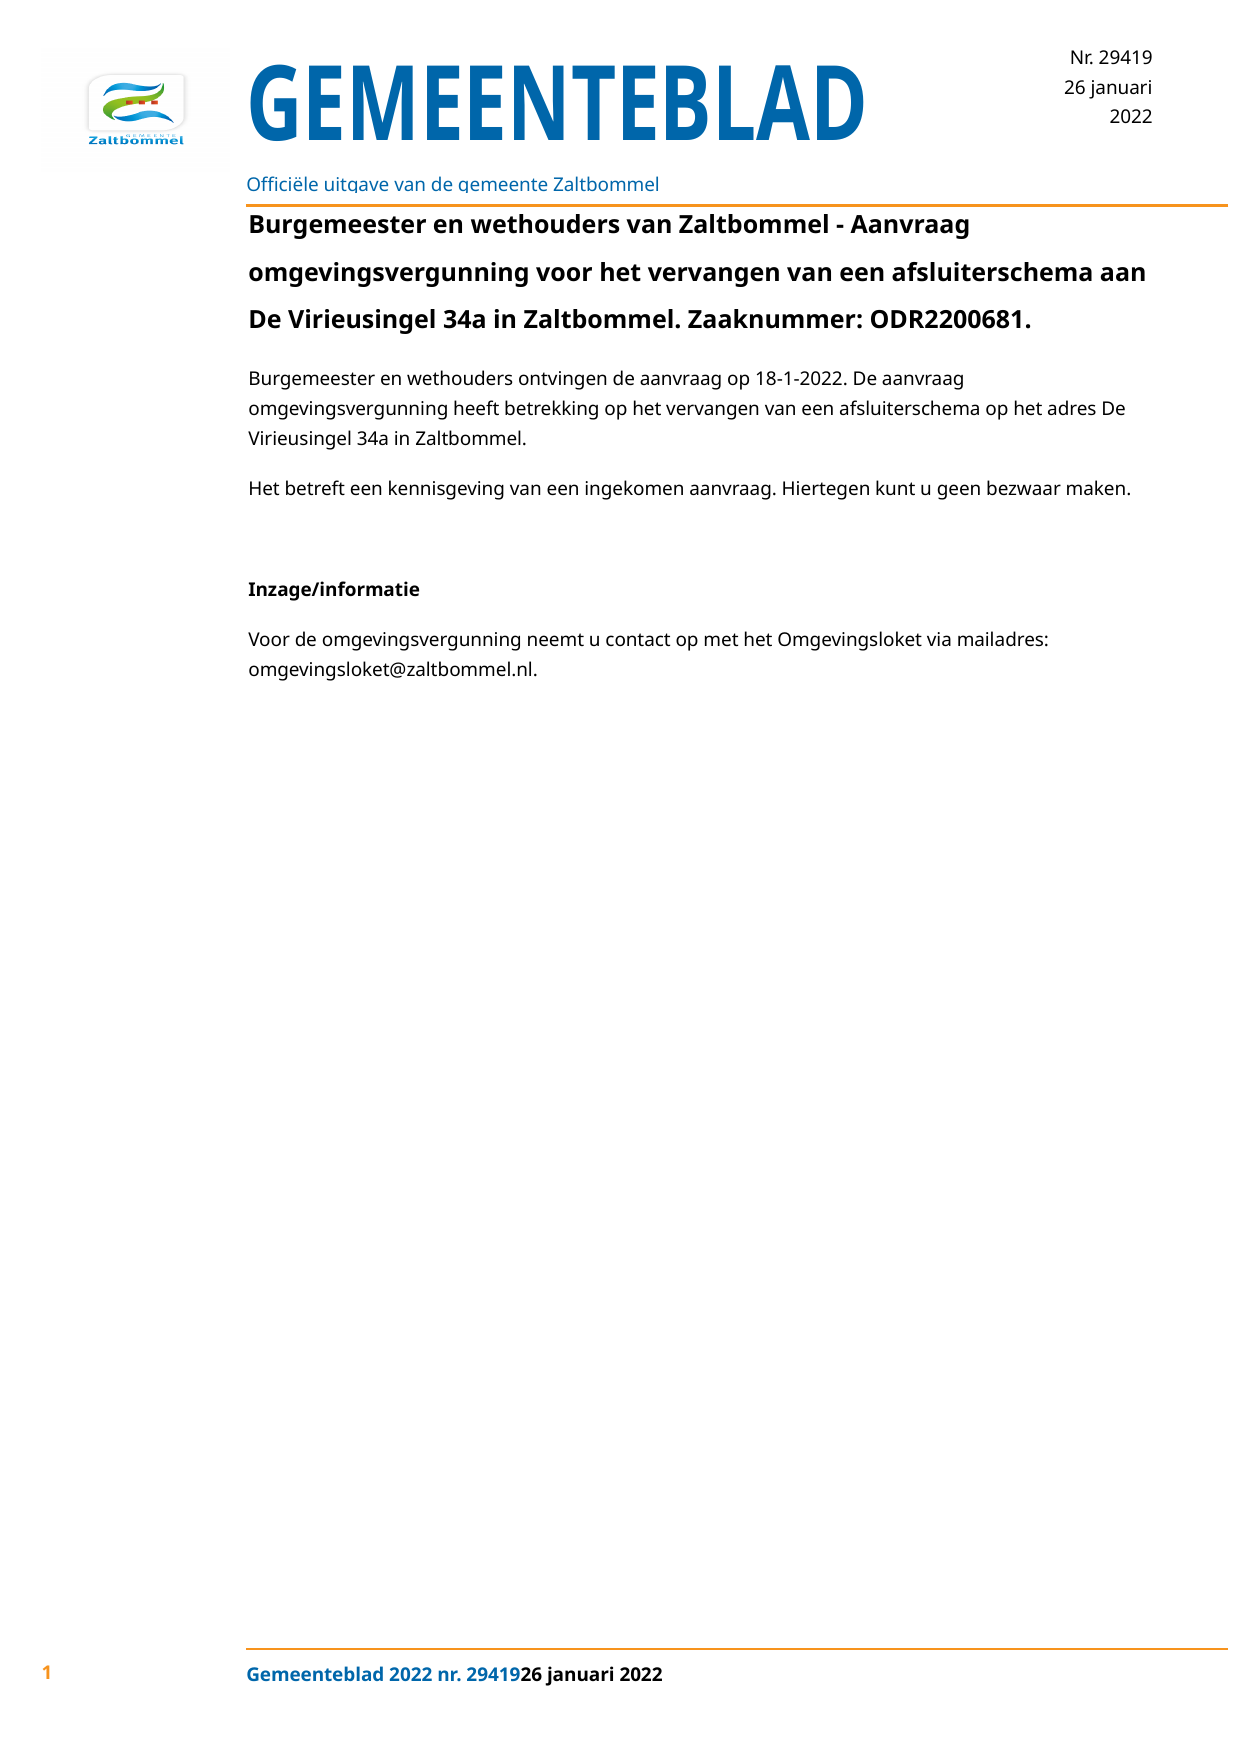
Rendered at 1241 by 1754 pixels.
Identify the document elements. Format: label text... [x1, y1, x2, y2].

picture [41, 47, 231, 172]
text Burgemeester en wethouders van Zaltbommel - Aanvraag omgevingsvergunning voor het vervangen van een afsluiterschema aan De Virieusingel 34a in Zaltbommel. Zaaknummer: ODR2200681. [248, 207, 1152, 336]
text Voor de omgevingsvergunning neemt u contact op met het Omgevingsloket via mailadres: omgevingsloket@zaltbommel.nl. [248, 626, 1152, 682]
text Burgemeester en wethouders ontvingen de aanvraag op 18-1-2022. De aanvraag omgevingsvergunning heeft betrekking op het vervangen van een afsluiterschema op het adres De Virieusingel 34a in Zaltbommel. [248, 366, 1152, 450]
text Inzage/informatie [248, 576, 1152, 602]
text Het betreft een kennisgeving van een ingekomen aanvraag. Hiertegen kunt u geen bezwaar maken. [248, 475, 1152, 501]
